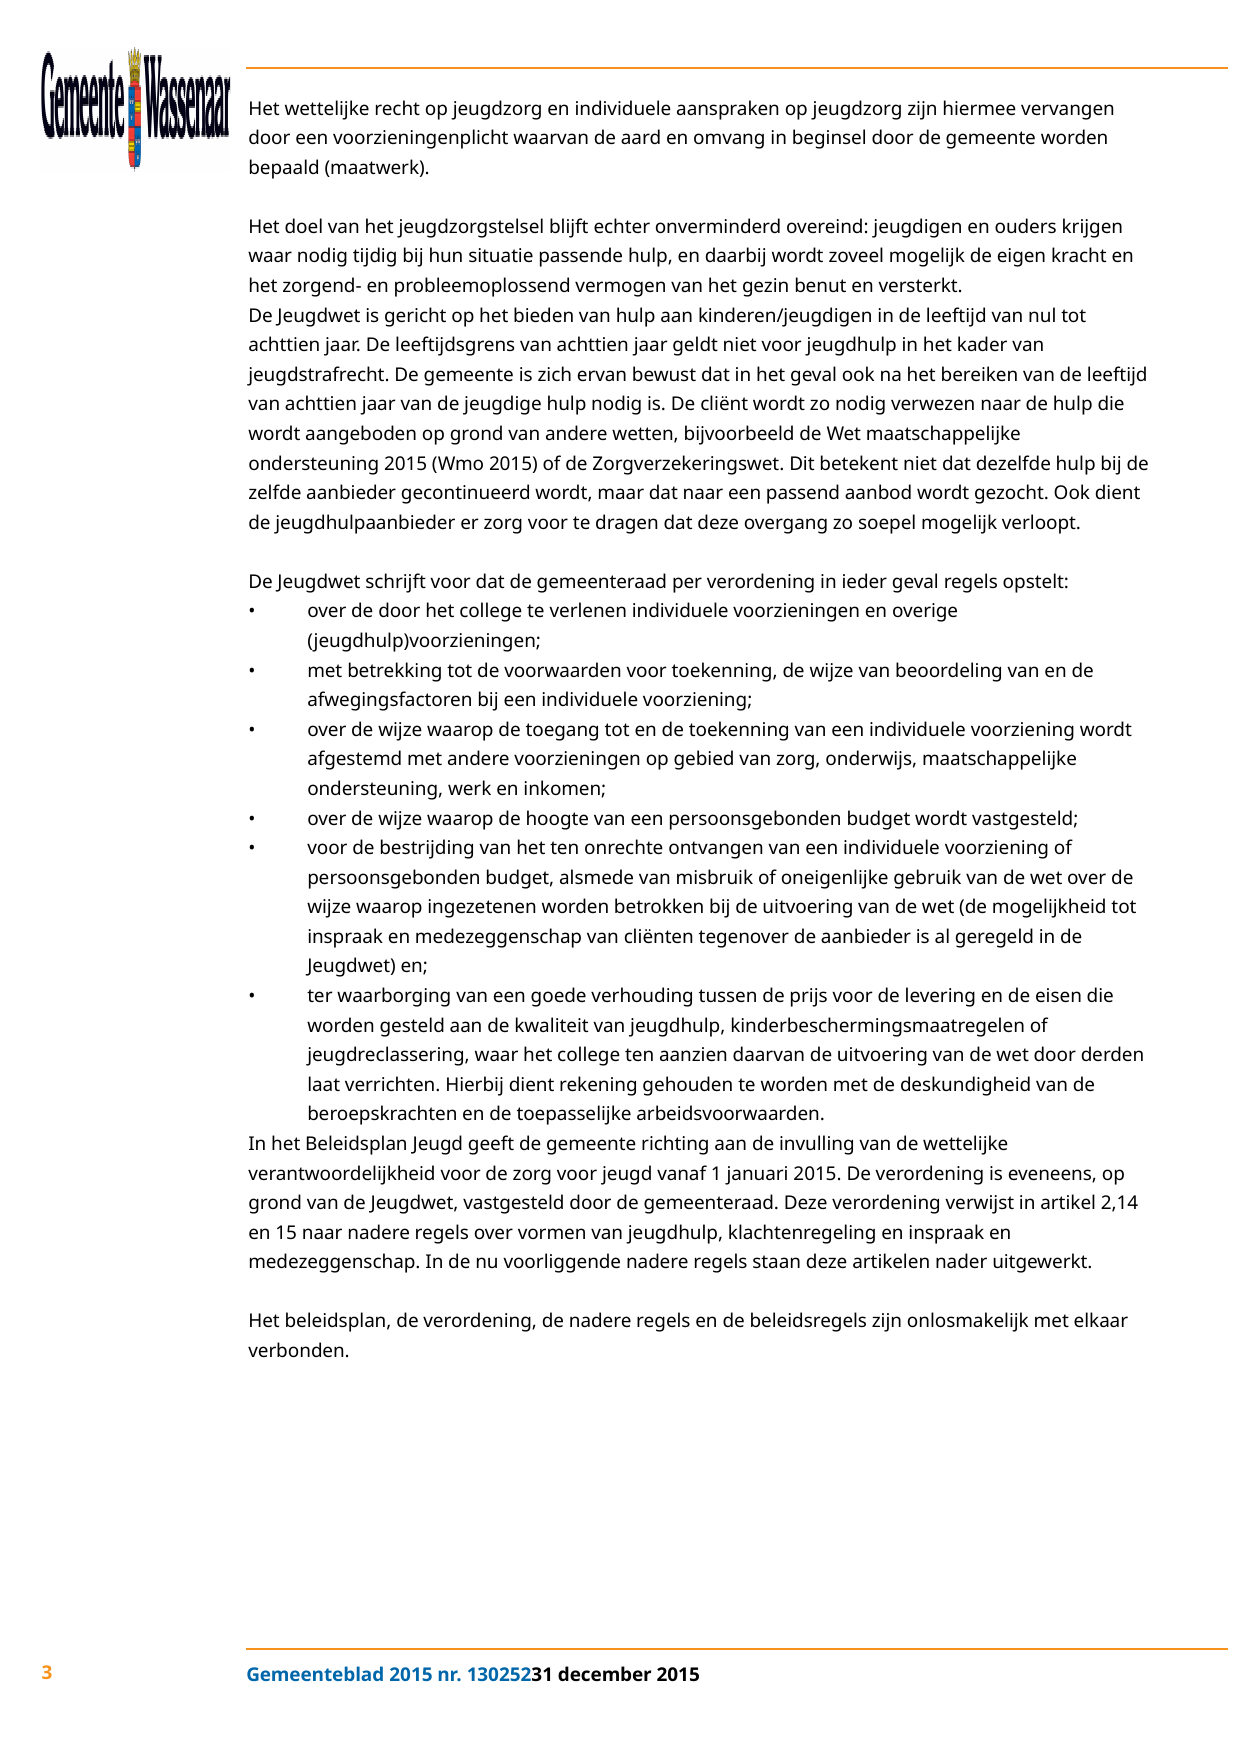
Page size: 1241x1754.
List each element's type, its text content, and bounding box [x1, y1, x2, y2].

list ter waarborging van een goede verhouding tussen de prijs voor de levering en de eisen die worden gesteld aan de kwaliteit van jeugdhulp, kinderbeschermingsmaatregelen of jeugdreclassering, waar het college ten aanzien daarvan de uitvoering van de wet door derden laat verrichten. Hierbij dient rekening gehouden te worden met de deskundigheid van de beroepskrachten en de toepasselijke arbeidsvoorwaarden. [248, 982, 1152, 1126]
picture [41, 47, 231, 172]
text In het Beleidsplan Jeugd geeft de gemeente richting aan de invulling van de wettelijke verantwoordelijkheid voor de zorg voor jeugd vanaf 1 januari 2015. De verordening is eveneens, op grond van de Jeugdwet, vastgesteld door de gemeenteraad. Deze verordening verwijst in artikel 2,14 en 15 naar nadere regels over vormen van jeugdhulp, klachtenregeling en inspraak en medezeggenschap. In de nu voorliggende nadere regels staan deze artikelen nader uitgewerkt. [248, 1130, 1152, 1274]
list over de wijze waarop de toegang tot en de toekenning van een individuele voorziening wordt afgestemd met andere voorzieningen op gebied van zorg, onderwijs, maatschappelijke ondersteuning, werk en inkomen; [248, 716, 1152, 801]
text Het doel van het jeugdzorgstelsel blijft echter onverminderd overeind: jeugdigen en ouders krijgen waar nodig tijdig bij hun situatie passende hulp, en daarbij wordt zoveel mogelijk de eigen kracht en het zorgend- en probleemoplossend vermogen van het gezin benut en versterkt. [248, 213, 1152, 298]
text Het wettelijke recht op jeugdzorg en individuele aanspraken op jeugdzorg zijn hiermee vervangen door een voorzieningenplicht waarvan de aard en omvang in beginsel door de gemeente worden bepaald (maatwerk). [248, 95, 1152, 180]
text De Jeugdwet schrijft voor dat de gemeenteraad per verordening in ieder geval regels opstelt: [248, 568, 1152, 594]
list voor de bestrijding van het ten onrechte ontvangen van een individuele voorziening of persoonsgebonden budget, alsmede van misbruik of oneigenlijke gebruik van de wet over de wijze waarop ingezetenen worden betrokken bij de uitvoering van de wet (de mogelijkheid tot inspraak en medezeggenschap van cliënten tegenover de aanbieder is al geregeld in de Jeugdwet) en; [248, 834, 1152, 978]
list over de door het college te verlenen individuele voorzieningen en overige (jeugdhulp)voorzieningen; [248, 598, 1152, 653]
text De Jeugdwet is gericht op het bieden van hulp aan kinderen/jeugdigen in de leeftijd van nul tot achttien jaar. De leeftijdsgrens van achttien jaar geldt niet voor jeugdhulp in het kader van jeugdstrafrecht. De gemeente is zich ervan bewust dat in het geval ook na het bereiken van de leeftijd van achttien jaar van de jeugdige hulp nodig is. De cliënt wordt zo nodig verwezen naar de hulp die wordt aangeboden op grond van andere wetten, bijvoorbeeld de Wet maatschappelijke ondersteuning 2015 (Wmo 2015) of de Zorgverzekeringswet. Dit betekent niet dat dezelfde hulp bij de zelfde aanbieder gecontinueerd wordt, maar dat naar een passend aanbod wordt gezocht. Ook dient de jeugdhulpaanbieder er zorg voor te dragen dat deze overgang zo soepel mogelijk verloopt. [248, 302, 1152, 535]
text Het beleidsplan, de verordening, de nadere regels en de beleidsregels zijn onlosmakelijk met elkaar verbonden. [248, 1308, 1152, 1363]
list over de wijze waarop de hoogte van een persoonsgebonden budget wordt vastgesteld; [248, 805, 1152, 831]
list met betrekking tot de voorwaarden voor toekenning, de wijze van beoordeling van en de afwegingsfactoren bij een individuele voorziening; [248, 657, 1152, 712]
